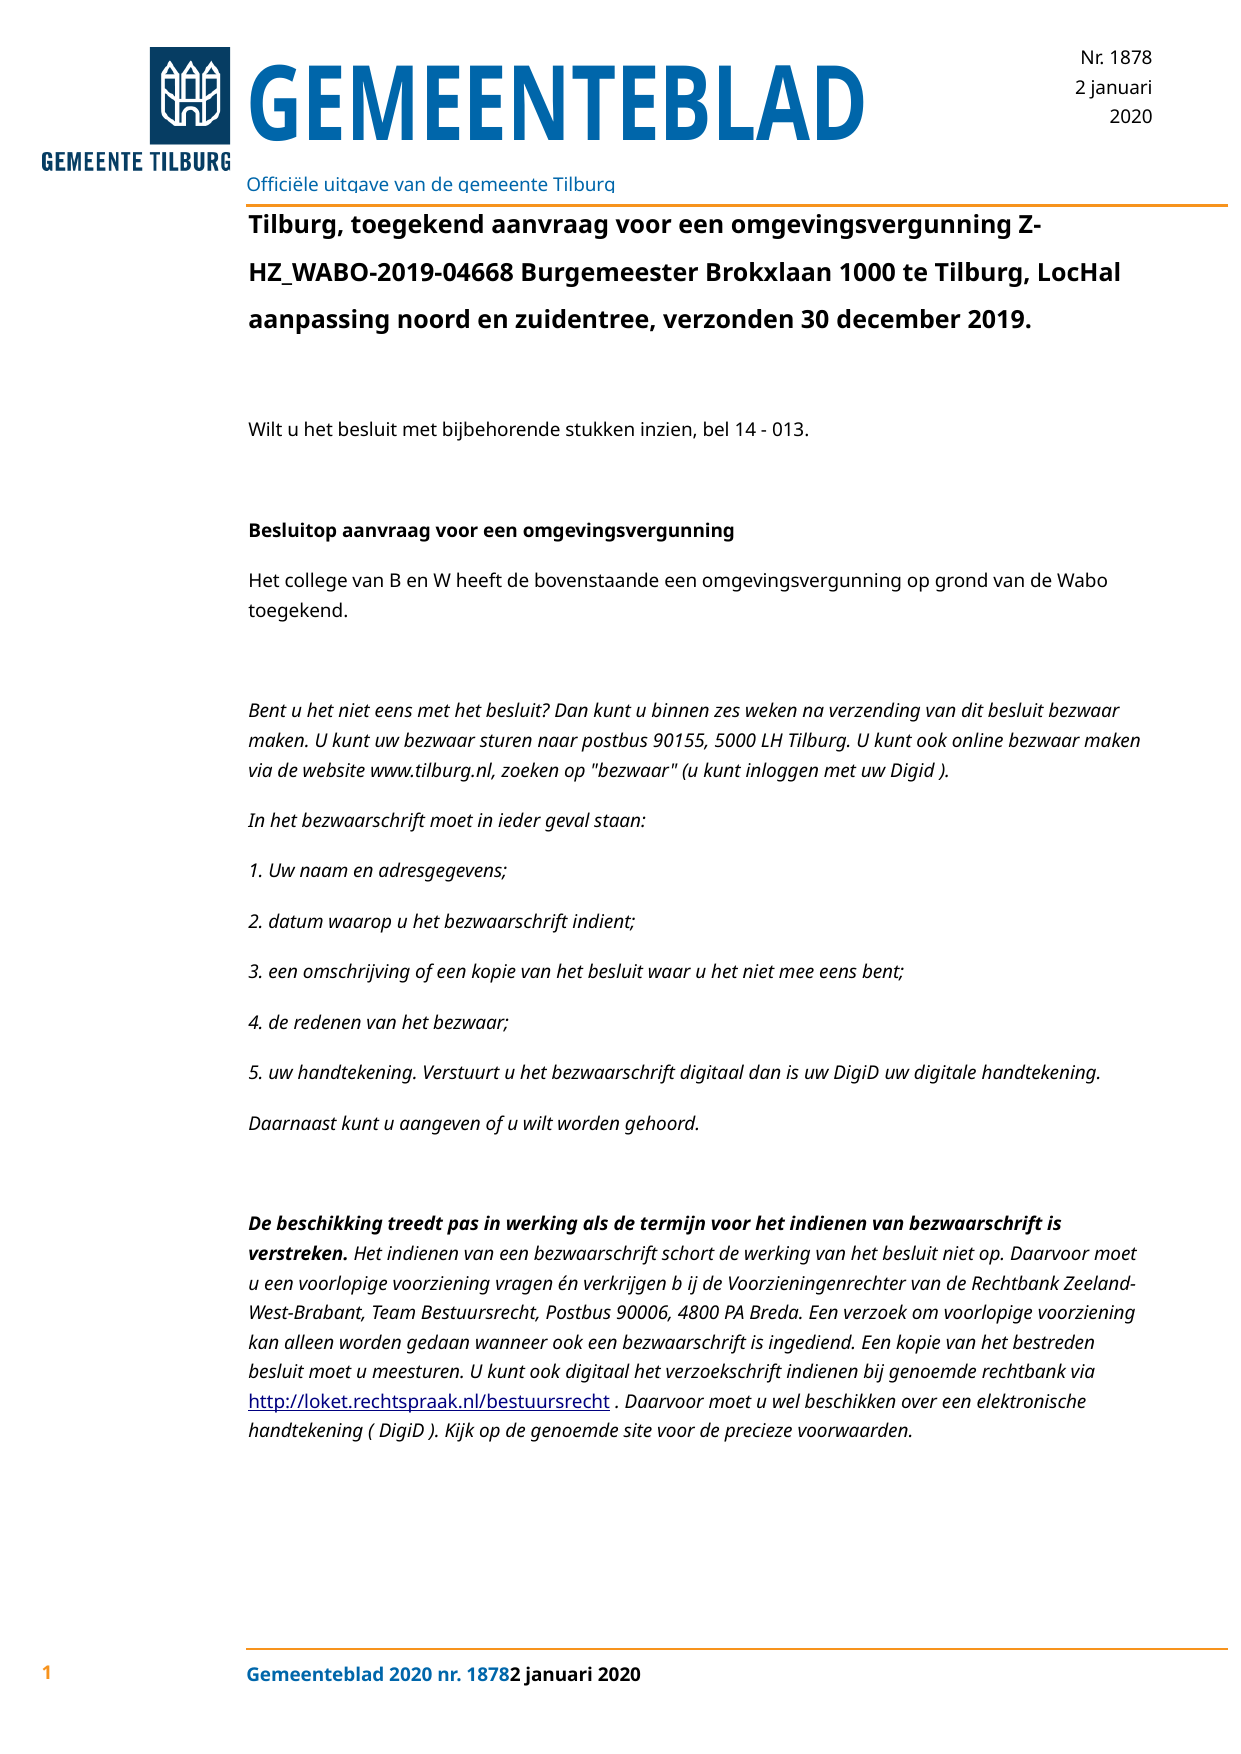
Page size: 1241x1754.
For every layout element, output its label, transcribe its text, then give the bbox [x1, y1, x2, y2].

text 4. de redenen van het bezwaar; [248, 1009, 1152, 1034]
text Besluitop aanvraag voor een omgevingsvergunning [248, 517, 1152, 542]
text De beschikking treedt pas in werking als de termijn voor het indienen van bezwaarschrift is verstreken. Het indienen van een bezwaarschrift schort de werking van het besluit niet op. Daarvoor moet u een voorlopige voorziening vragen én verkrijgen b ij de Voorzieningenrechter van de Rechtbank Zeeland-West-Brabant, Team Bestuursrecht, Postbus 90006, 4800 PA Breda. Een verzoek om voorlopige voorziening kan alleen worden gedaan wanneer ook een bezwaarschrift is ingediend. Een kopie van het bestreden besluit moet u meesturen. U kunt ook digitaal het verzoekschrift indienen bij genoemde rechtbank via http://loket.rechtspraak.nl/bestuursrecht . Daarvoor moet u wel beschikken over een elektronische handtekening ( DigiD ). Kijk op de genoemde site voor de precieze voorwaarden. [248, 1211, 1152, 1443]
text Daarnaast kunt u aangeven of u wilt worden gehoord. [248, 1110, 1152, 1135]
text 3. een omschrijving of een kopie van het besluit waar u het niet mee eens bent; [248, 958, 1152, 984]
picture [41, 47, 231, 172]
text 1. Uw naam en adresgegevens; [248, 858, 1152, 883]
text 5. uw handtekening. Verstuurt u het bezwaarschrift digitaal dan is uw DigiD uw digitale handtekening. [248, 1059, 1152, 1085]
text Het college van B en W heeft de bovenstaande een omgevingsvergunning op grond van de Wabo toegekend. [248, 567, 1152, 622]
text Wilt u het besluit met bijbehorende stukken inzien, bel 14 - 013. [248, 416, 1152, 442]
text In het bezwaarschrift moet in ieder geval staan: [248, 807, 1152, 833]
text 2. datum waarop u het bezwaarschrift indient; [248, 908, 1152, 934]
text Bent u het niet eens met het besluit? Dan kunt u binnen zes weken na verzending van dit besluit bezwaar maken. U kunt uw bezwaar sturen naar postbus 90155, 5000 LH Tilburg. U kunt ook online bezwaar maken via de website www.tilburg.nl, zoeken op "bezwaar" (u kunt inloggen met uw Digid ). [248, 698, 1152, 782]
text Tilburg, toegekend aanvraag voor een omgevingsvergunning Z-HZ_WABO-2019-04668 Burgemeester Brokxlaan 1000 te Tilburg, LocHal aanpassing noord en zuidentree, verzonden 30 december 2019. [248, 207, 1152, 336]
